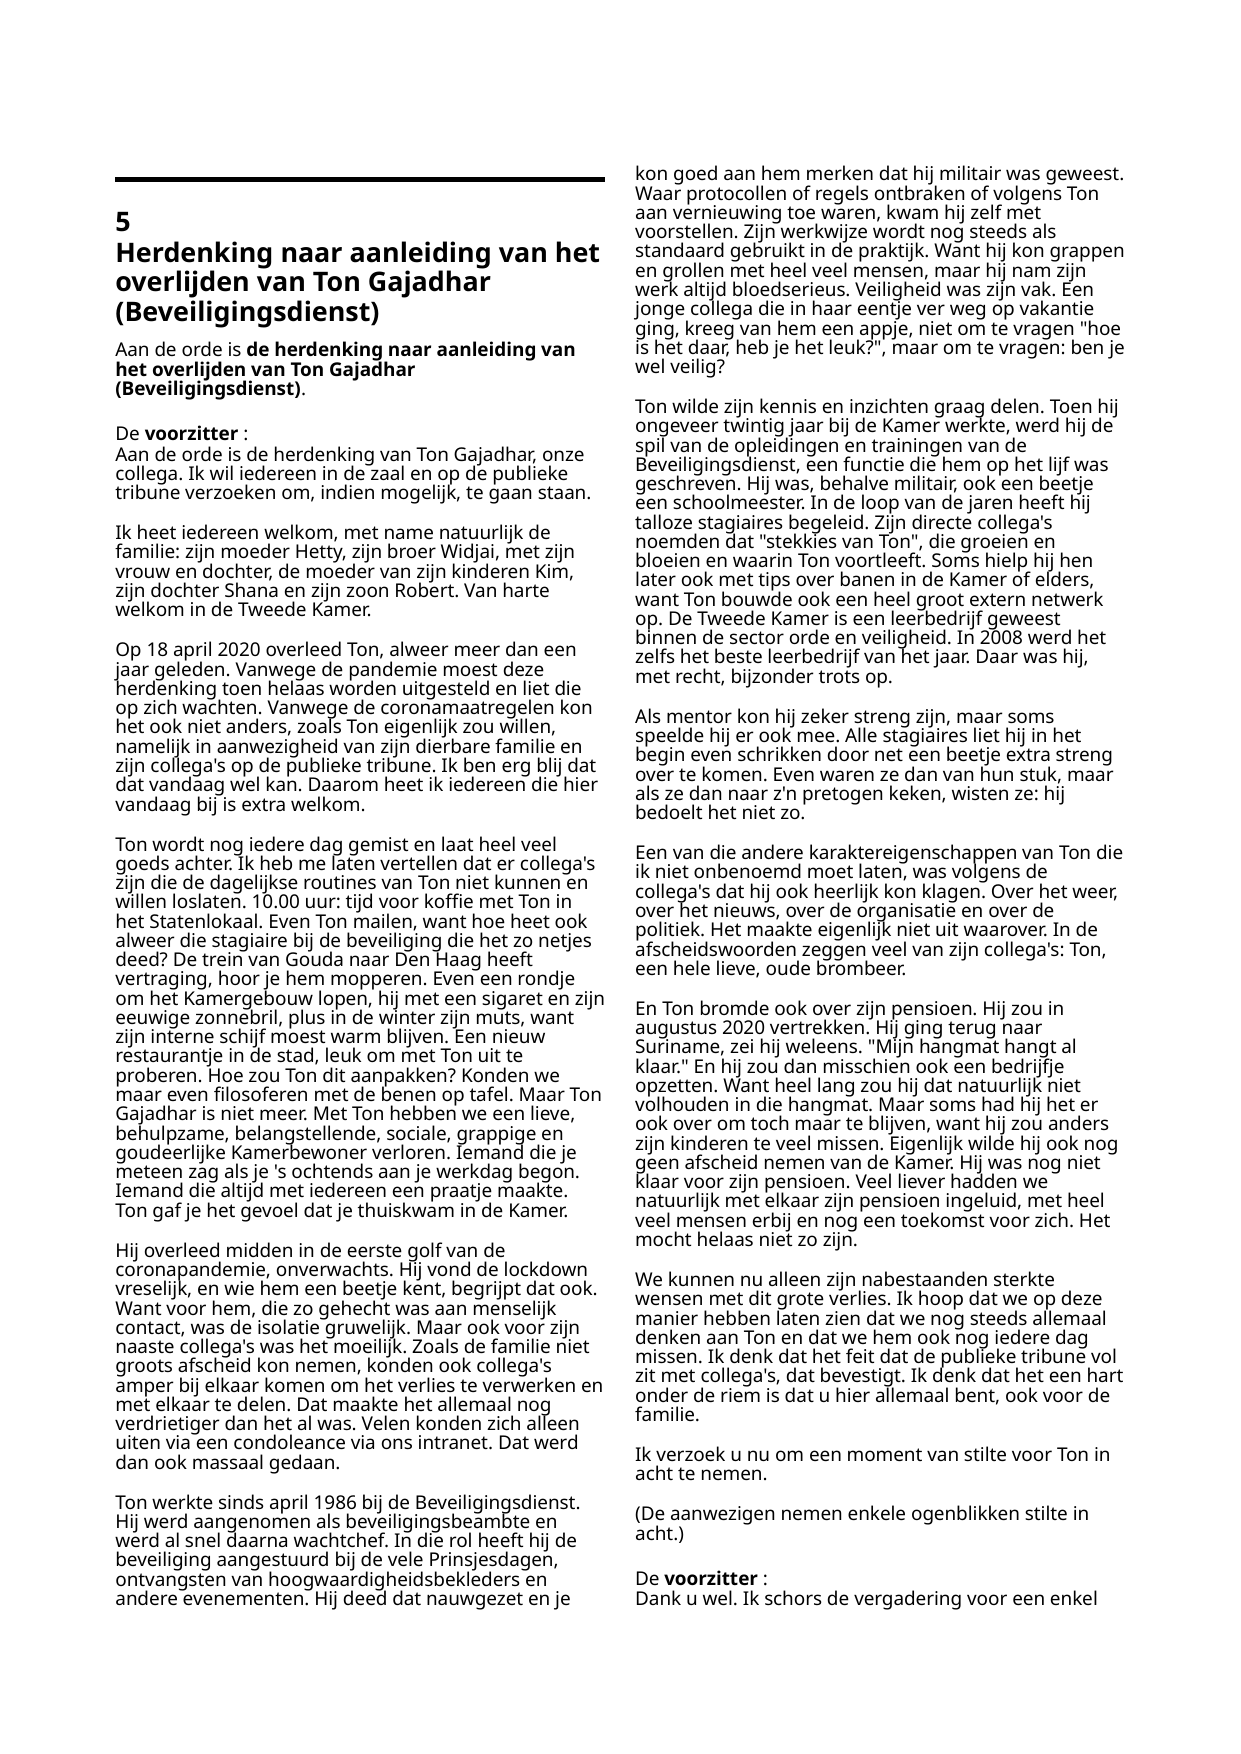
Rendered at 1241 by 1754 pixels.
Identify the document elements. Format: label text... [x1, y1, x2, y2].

text Als mentor kon hij zeker streng zijn, maar soms speelde hij er ook mee. Alle stagiaires liet hij in het begin even schrikken door net een beetje extra streng over te komen. Even waren ze dan van hun stuk, maar als ze dan naar z'n pretogen keken, wisten ze: hij bedoelt het niet zo. [635, 708, 1125, 823]
text En Ton bromde ook over zijn pensioen. Hij zou in augustus 2020 vertrekken. Hij ging terug naar Suriname, zei hij weleens. "Mijn hangmat hangt al klaar." En hij zou dan misschien ook een bedrijfje opzetten. Want heel lang zou hij dat natuurlijk niet volhouden in die hangmat. Maar soms had hij het er ook over om toch maar te blijven, want hij zou anders zijn kinderen te veel missen. Eigenlijk wilde hij ook nog geen afscheid nemen van de Kamer. Hij was nog niet klaar voor zijn pensioen. Veel liever hadden we natuurlijk met elkaar zijn pensioen ingeluid, met heel veel mensen erbij en nog een toekomst voor zich. Het mocht helaas niet zo zijn. [635, 1000, 1125, 1250]
text Een van die andere karaktereigenschappen van Ton die ik niet onbenoemd moet laten, was volgens de collega's dat hij ook heerlijk kon klagen. Over het weer, over het nieuws, over de organisatie en over de politiek. Het maakte eigenlijk niet uit waarover. In de afscheidswoorden zeggen veel van zijn collega's: Ton, een hele lieve, oude brombeer. [635, 844, 1125, 979]
text De voorzitter : [635, 1565, 1125, 1590]
text Ton werkte sinds april 1986 bij de Beveiligingsdienst. Hij werd aangenomen als beveiligingsbeambte en werd al snel daarna wachtchef. In die rol heeft hij de beveiliging aangestuurd bij de vele Prinsjesdagen, ontvangsten van hoogwaardigheidsbekleders en andere evenementen. Hij deed dat nauwgezet en je [115, 1494, 605, 1609]
text We kunnen nu alleen zijn nabestaanden sterkte wensen met dit grote verlies. Ik hoop dat we op deze manier hebben laten zien dat we nog steeds allemaal denken aan Ton en dat we hem ook nog iedere dag missen. Ik denk dat het feit dat de publieke tribune vol zit met collega's, dat bevestigt. Ik denk dat het een hart onder de riem is dat u hier allemaal bent, ook voor de familie. [635, 1271, 1125, 1425]
text Ik heet iedereen welkom, met name natuurlijk de familie: zijn moeder Hetty, zijn broer Widjai, met zijn vrouw en dochter, de moeder van zijn kinderen Kim, zijn dochter Shana en zijn zoon Robert. Van harte welkom in de Tweede Kamer. [115, 524, 605, 621]
text Ik verzoek u nu om een moment van stilte voor Ton in acht te nemen. [635, 1446, 1125, 1484]
text Herdenking naar aanleiding van het overlijden van Ton Gajadhar (Beveiligingsdienst) [115, 239, 605, 341]
text Op 18 april 2020 overleed Ton, alweer meer dan een jaar geleden. Vanwege de pandemie moest deze herdenking toen helaas worden uitgesteld en liet die op zich wachten. Vanwege de coronamaatregelen kon het ook niet anders, zoals Ton eigenlijk zou willen, namelijk in aanwezigheid van zijn dierbare familie en zijn collega's op de publieke tribune. Ik ben erg blij dat dat vandaag wel kan. Daarom heet ik iedereen die hier vandaag bij is extra welkom. [115, 641, 605, 815]
text Dank u wel. Ik schors de vergadering voor een enkel [635, 1590, 1125, 1610]
text (De aanwezigen nemen enkele ogenblikken stilte in acht.) [635, 1505, 1125, 1544]
text Hij overleed midden in de eerste golf van de coronapandemie, onverwachts. Hij vond de lockdown vreselijk, en wie hem een beetje kent, begrijpt dat ook. Want voor hem, die zo gehecht was aan menselijk contact, was de isolatie gruwelijk. Maar ook voor zijn naaste collega's was het moeilijk. Zoals de familie niet groots afscheid kon nemen, konden ook collega's amper bij elkaar komen om het verlies te verwerken en met elkaar te delen. Dat maakte het allemaal nog verdrietiger dan het al was. Velen konden zich alleen uiten via een condoleance via ons intranet. Dat werd dan ook massaal gedaan. [115, 1242, 605, 1473]
text De voorzitter : [115, 420, 605, 446]
text Ton wordt nog iedere dag gemist en laat heel veel goeds achter. Ik heb me laten vertellen dat er collega's zijn die de dagelijkse routines van Ton niet kunnen en willen loslaten. 10.00 uur: tijd voor koffie met Ton in het Statenlokaal. Even Ton mailen, want hoe heet ook alweer die stagiaire bij de beveiliging die het zo netjes deed? De trein van Gouda naar Den Haag heeft vertraging, hoor je hem mopperen. Even een rondje om het Kamergebouw lopen, hij met een sigaret en zijn eeuwige zonnebril, plus in de winter zijn muts, want zijn interne schijf moest warm blijven. Een nieuw restaurantje in de stad, leuk om met Ton uit te proberen. Hoe zou Ton dit aanpakken? Konden we maar even filosoferen met de benen op tafel. Maar Ton Gajadhar is niet meer. Met Ton hebben we een lieve, behulpzame, belangstellende, sociale, grappige en goudeerlijke Kamerbewoner verloren. Iemand die je meteen zag als je 's ochtends aan je werkdag begon. Iemand die altijd met iedereen een praatje maakte. Ton gaf je het gevoel dat je thuiskwam in de Kamer. [115, 836, 605, 1221]
text Ton wilde zijn kennis en inzichten graag delen. Toen hij ongeveer twintig jaar bij de Kamer werkte, werd hij de spil van de opleidingen en trainingen van de Beveiligingsdienst, een functie die hem op het lijf was geschreven. Hij was, behalve militair, ook een beetje een schoolmeester. In de loop van de jaren heeft hij talloze stagiaires begeleid. Zijn directe collega's noemden dat "stekkies van Ton", die groeien en bloeien en waarin Ton voortleeft. Soms hielp hij hen later ook met tips over banen in de Kamer of elders, want Ton bouwde ook een heel groot extern netwerk op. De Tweede Kamer is een leerbedrijf geweest binnen de sector orde en veiligheid. In 2008 werd het zelfs het beste leerbedrijf van het jaar. Daar was hij, met recht, bijzonder trots op. [635, 398, 1125, 687]
text 5 [115, 203, 605, 239]
text Aan de orde is de herdenking naar aanleiding van het overlijden van Ton Gajadhar (Beveiligingsdienst). [115, 341, 605, 399]
text Aan de orde is de herdenking van Ton Gajadhar, onze collega. Ik wil iedereen in de zaal en op de publieke tribune verzoeken om, indien mogelijk, te gaan staan. [115, 446, 605, 503]
text kon goed aan hem merken dat hij militair was geweest. Waar protocollen of regels ontbraken of volgens Ton aan vernieuwing toe waren, kwam hij zelf met voorstellen. Zijn werkwijze wordt nog steeds als standaard gebruikt in de praktijk. Want hij kon grappen en grollen met heel veel mensen, maar hij nam zijn werk altijd bloedserieus. Veiligheid was zijn vak. Een jonge collega die in haar eentje ver weg op vakantie ging, kreeg van hem een appje, niet om te vragen "hoe is het daar, heb je het leuk?", maar om te vragen: ben je wel veilig? [635, 165, 1125, 377]
